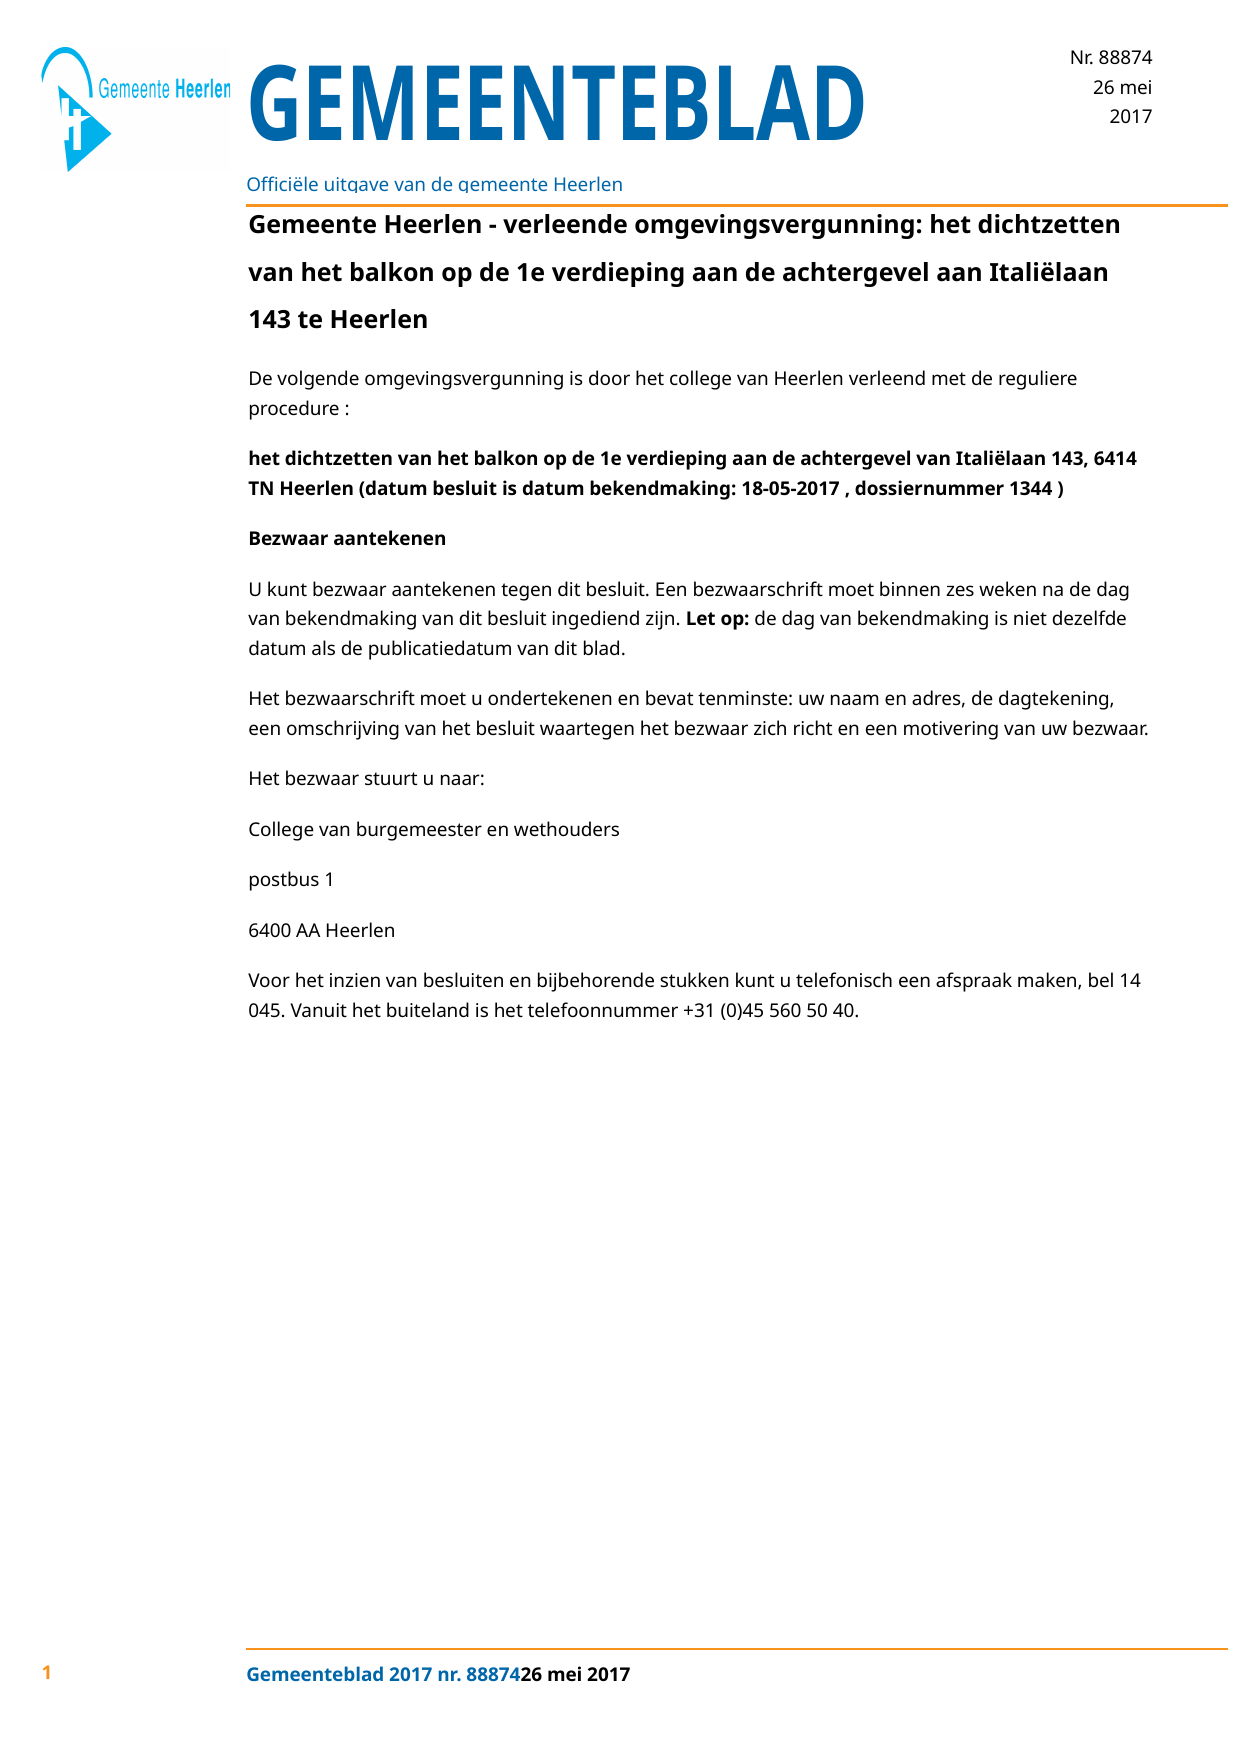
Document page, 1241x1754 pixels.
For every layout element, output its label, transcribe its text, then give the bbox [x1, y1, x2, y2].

text Voor het inzien van besluiten en bijbehorende stukken kunt u telefonisch een afspraak maken, bel 14 045. Vanuit het buiteland is het telefoonnummer +31 (0)45 560 50 40. [248, 967, 1152, 1022]
text Bezwaar aantekenen [248, 526, 1152, 551]
text Het bezwaar stuurt u naar: [248, 766, 1152, 791]
text postbus 1 [248, 866, 1152, 892]
text het dichtzetten van het balkon op de 1e verdieping aan de achtergevel van Italiëlaan 143, 6414 TN Heerlen (datum besluit is datum bekendmaking: 18-05-2017 , dossiernummer 1344 ) [248, 446, 1152, 501]
text De volgende omgevingsvergunning is door het college van Heerlen verleend met de reguliere procedure : [248, 366, 1152, 421]
picture [41, 47, 58, 70]
picture [41, 47, 231, 172]
text College van burgemeester en wethouders [248, 816, 1152, 842]
text 6400 AA Heerlen [248, 917, 1152, 942]
text Het bezwaarschrift moet u ondertekenen en bevat tenminste: uw naam en adres, de dagtekening, een omschrijving van het besluit waartegen het bezwaar zich richt en een motivering van uw bezwaar. [248, 686, 1152, 741]
text Gemeente Heerlen - verleende omgevingsvergunning: het dichtzetten van het balkon op de 1e verdieping aan de achtergevel aan Italiëlaan 143 te Heerlen [248, 207, 1152, 336]
text U kunt bezwaar aantekenen tegen dit besluit. Een bezwaarschrift moet binnen zes weken na de dag van bekendmaking van dit besluit ingediend zijn. Let op: de dag van bekendmaking is niet dezelfde datum als de publicatiedatum van dit blad. [248, 576, 1152, 661]
